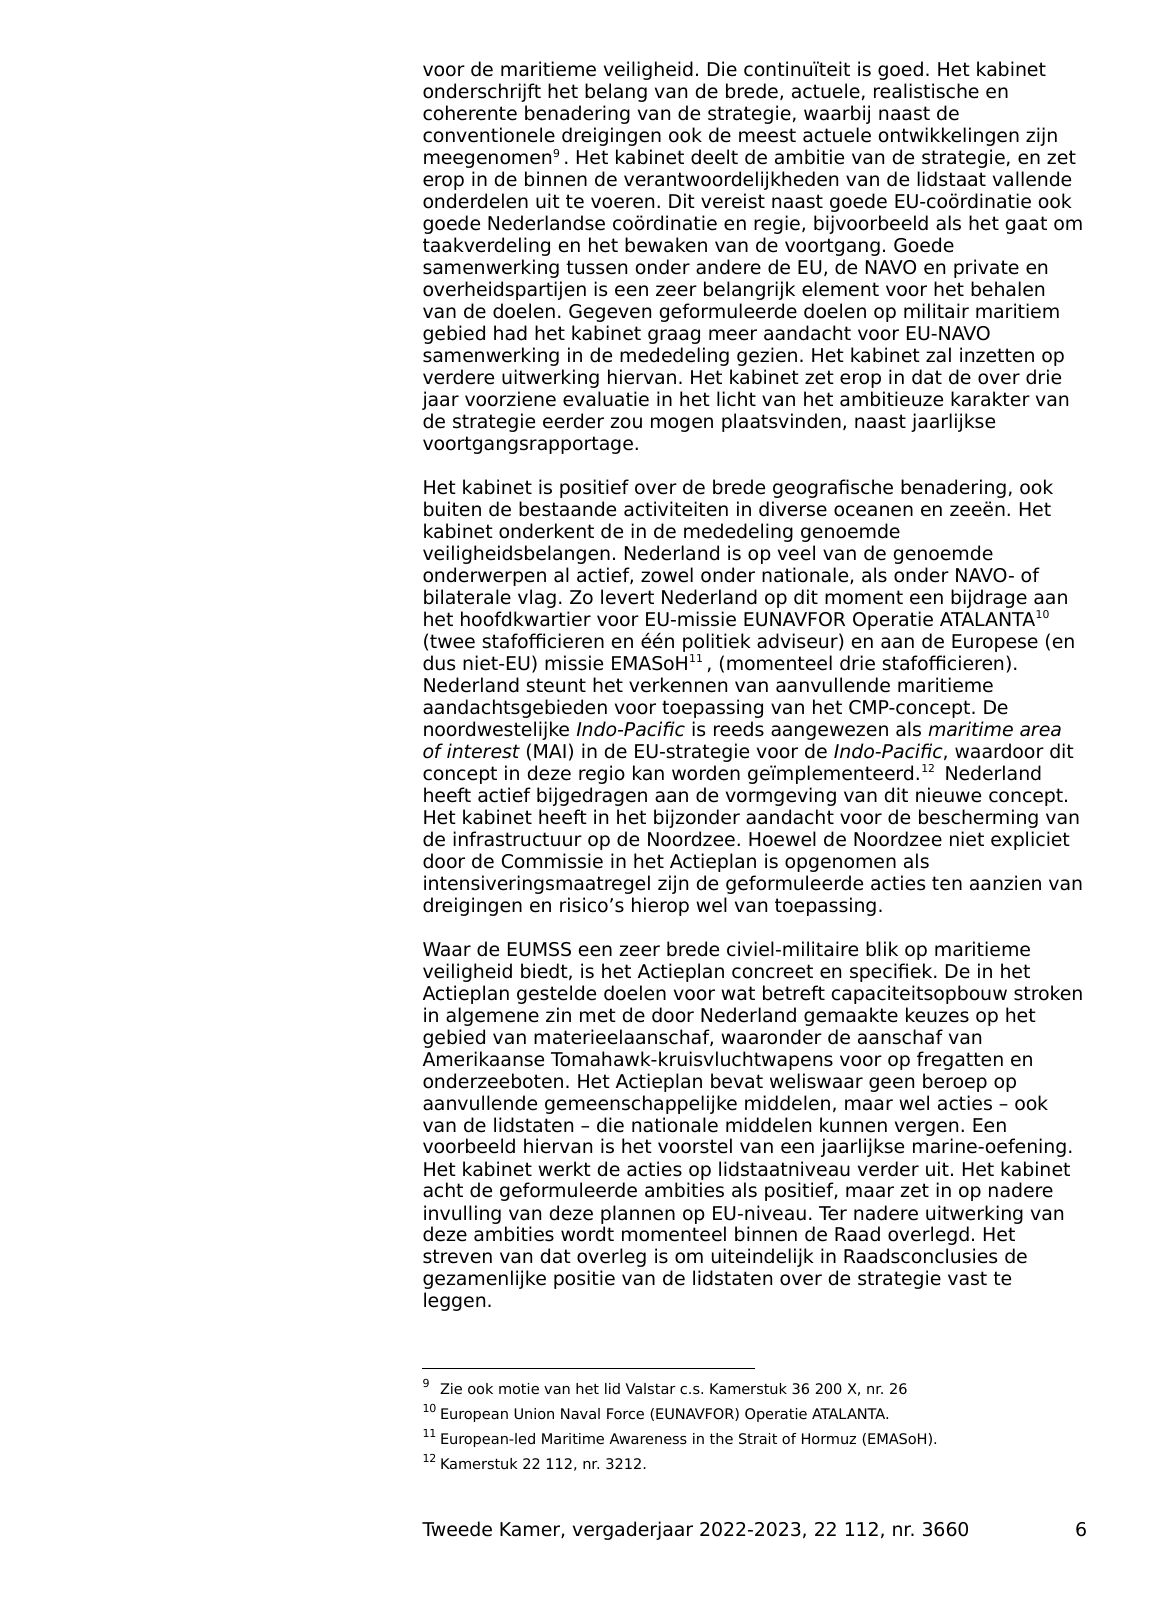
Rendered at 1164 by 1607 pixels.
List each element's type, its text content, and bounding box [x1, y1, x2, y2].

text Waar de EUMSS een zeer brede civiel-militaire blik op maritieme veiligheid biedt, is het Actieplan concreet en specifiek. De in het Actieplan gestelde doelen voor wat betreft capaciteitsopbouw stroken in algemene zin met de door Nederland gemaakte keuzes op het gebied van materieelaanschaf, waaronder de aanschaf van Amerikaanse Tomahawk-kruisvluchtwapens voor op fregatten en onderzeeboten. Het Actieplan bevat weliswaar geen beroep op aanvullende gemeenschappelijke middelen, maar wel acties – ook van de lidstaten – die nationale middelen kunnen vergen. Een voorbeeld hiervan is het voorstel van een jaarlijkse marine-oefening. Het kabinet werkt de acties op lidstaatniveau verder uit. Het kabinet acht de geformuleerde ambities als positief, maar zet in op nadere invulling van deze plannen op EU-niveau. Ter nadere uitwerking van deze ambities wordt momenteel binnen de Raad overlegd. Het streven van dat overleg is om uiteindelijk in Raadsconclusies de gezamenlijke positie van de lidstaten over de strategie vast te leggen. [422, 939, 1087, 1312]
text Zie ook motie van het lid Valstar c.s. Kamerstuk 36 200 X, nr. 26 [422, 1377, 1087, 1399]
text European-led Maritime Awareness in the Strait of Hormuz (EMASoH). [422, 1427, 1087, 1449]
text Kamerstuk 22 112, nr. 3212. [422, 1452, 1087, 1474]
text Het kabinet is positief over de brede geografische benadering, ook buiten de bestaande activiteiten in diverse oceanen en zeeën. Het kabinet onderkent de in de mededeling genoemde veiligheidsbelangen. Nederland is op veel van de genoemde onderwerpen al actief, zowel onder nationale, als onder NAVO- of bilaterale vlag. Zo levert Nederland op dit moment een bijdrage aan het hoofdkwartier voor EU-missie EUNAVFOR Operatie ATALANTA (twee stafofficieren en één politiek adviseur) en aan de Europese (en dus niet-EU) missie EMASoH, (momenteel drie stafofficieren). Nederland steunt het verkennen van aanvullende maritieme aandachtsgebieden voor toepassing van het CMP-concept. De noordwestelijke Indo-Pacific is reeds aangewezen als maritime area of interest (MAI) in de EU-strategie voor de Indo-Pacific, waardoor dit concept in deze regio kan worden geïmplementeerd. Nederland heeft actief bijgedragen aan de vormgeving van dit nieuwe concept. Het kabinet heeft in het bijzonder aandacht voor de bescherming van de infrastructuur op de Noordzee. Hoewel de Noordzee niet expliciet door de Commissie in het Actieplan is opgenomen als intensiveringsmaatregel zijn de geformuleerde acties ten aanzien van dreigingen en risico’s hierop wel van toepassing. [422, 477, 1087, 916]
text voor de maritieme veiligheid. Die continuïteit is goed. Het kabinet onderschrijft het belang van de brede, actuele, realistische en coherente benadering van de strategie, waarbij naast de conventionele dreigingen ook de meest actuele ontwikkelingen zijn meegenomen. Het kabinet deelt de ambitie van de strategie, en zet erop in de binnen de verantwoordelijkheden van de lidstaat vallende onderdelen uit te voeren. Dit vereist naast goede EU-coördinatie ook goede Nederlandse coördinatie en regie, bijvoorbeeld als het gaat om taakverdeling en het bewaken van de voortgang. Goede samenwerking tussen onder andere de EU, de NAVO en private en overheidspartijen is een zeer belangrijk element voor het behalen van de doelen. Gegeven geformuleerde doelen op militair maritiem gebied had het kabinet graag meer aandacht voor EU-NAVO samenwerking in de mededeling gezien. Het kabinet zal inzetten op verdere uitwerking hiervan. Het kabinet zet erop in dat de over drie jaar voorziene evaluatie in het licht van het ambitieuze karakter van de strategie eerder zou mogen plaatsvinden, naast jaarlijkse voortgangsrapportage. [422, 59, 1087, 455]
text European Union Naval Force (EUNAVFOR) Operatie ATALANTA. [422, 1402, 1087, 1424]
